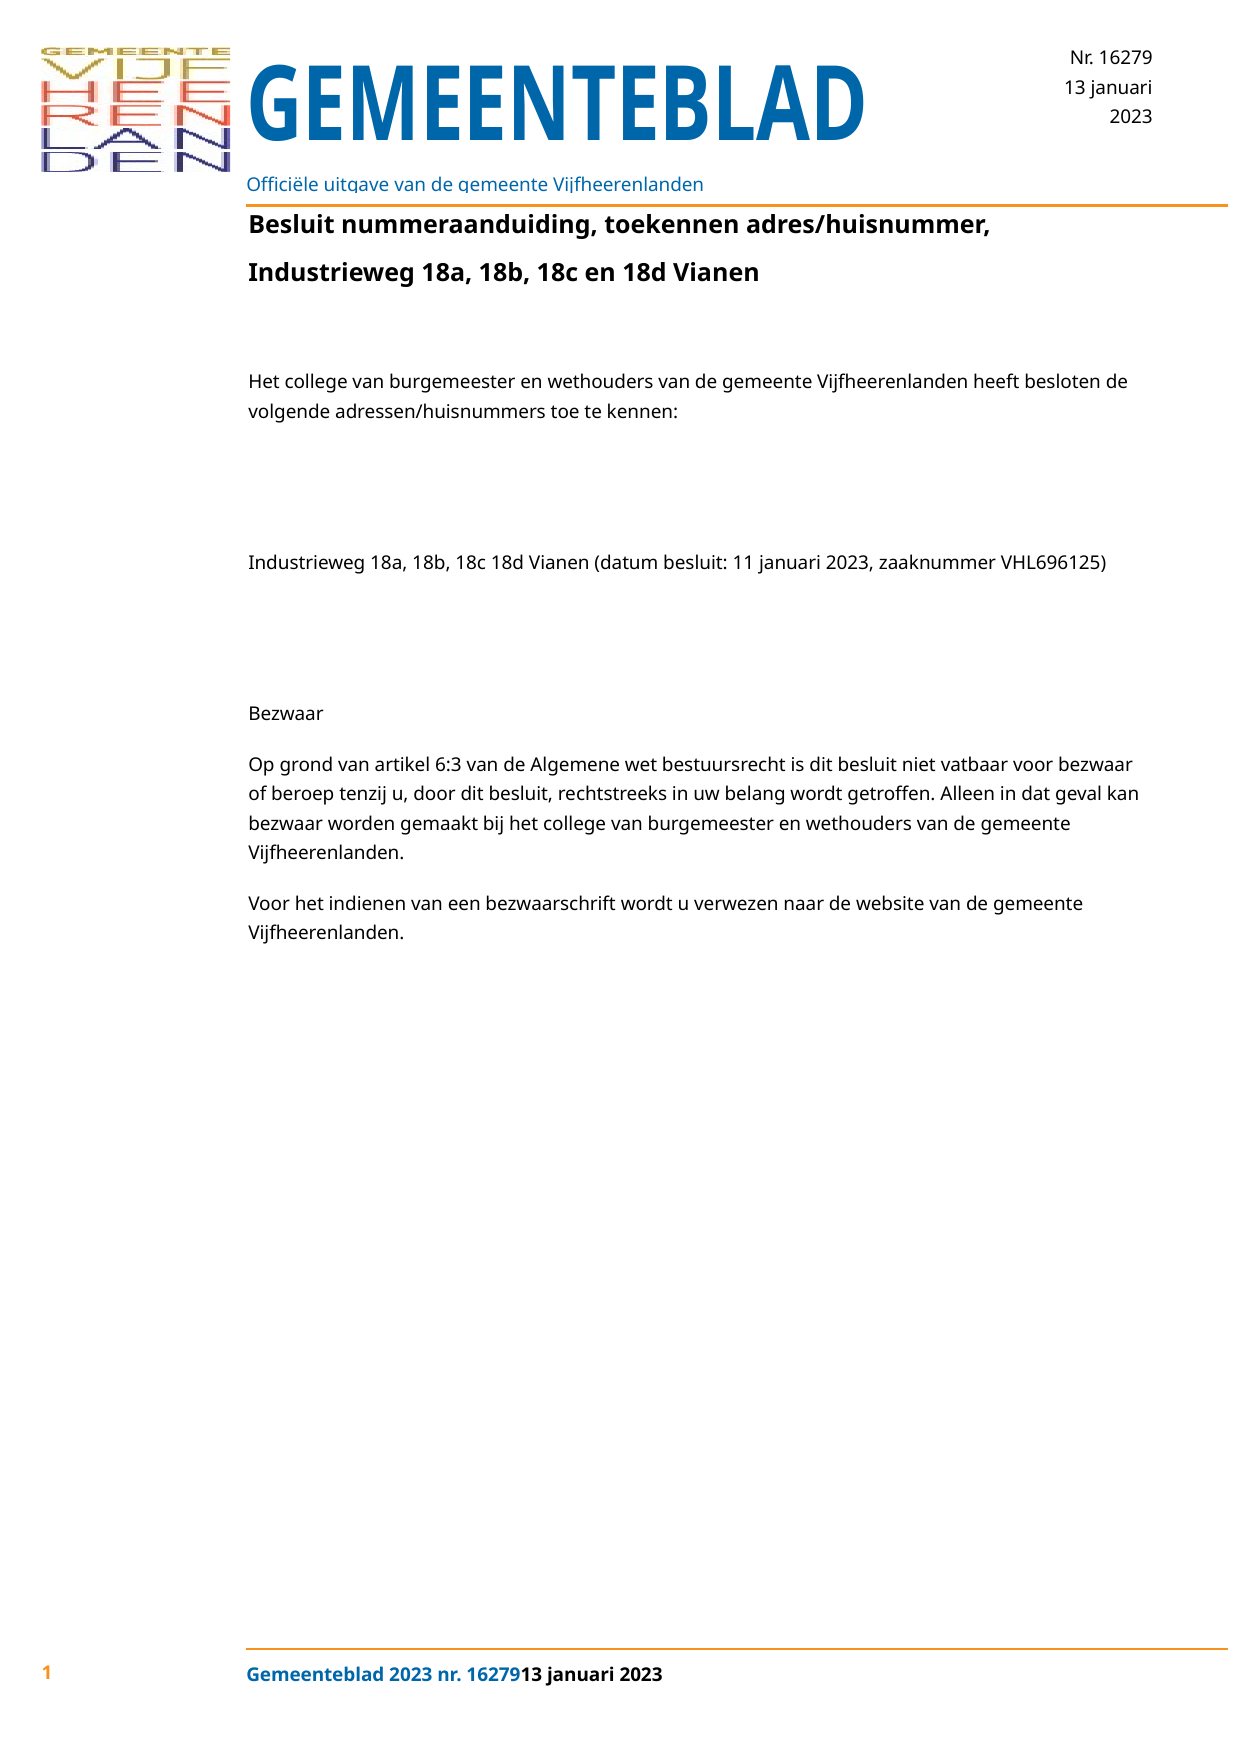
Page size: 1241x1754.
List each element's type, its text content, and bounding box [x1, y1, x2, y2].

text Industrieweg 18a, 18b, 18c 18d Vianen (datum besluit: 11 januari 2023, zaaknummer VHL696125) [248, 549, 1152, 575]
text Voor het indienen van een bezwaarschrift wordt u verwezen naar de website van de gemeente Vijfheerenlanden. [248, 890, 1152, 945]
text Besluit nummeraanduiding, toekennen adres/huisnummer, Industrieweg 18a, 18b, 18c en 18d Vianen [248, 207, 1152, 288]
text Bezwaar [248, 700, 1152, 726]
text Op grond van artikel 6:3 van de Algemene wet bestuursrecht is dit besluit niet vatbaar voor bezwaar of beroep tenzij u, door dit besluit, rechtstreeks in uw belang wordt getroffen. Alleen in dat geval kan bezwaar worden gemaakt bij het college van burgemeester en wethouders van de gemeente Vijfheerenlanden. [248, 751, 1152, 865]
picture [41, 47, 231, 172]
text Het college van burgemeester en wethouders van de gemeente Vijfheerenlanden heeft besloten de volgende adressen/huisnummers toe te kennen: [248, 368, 1152, 424]
